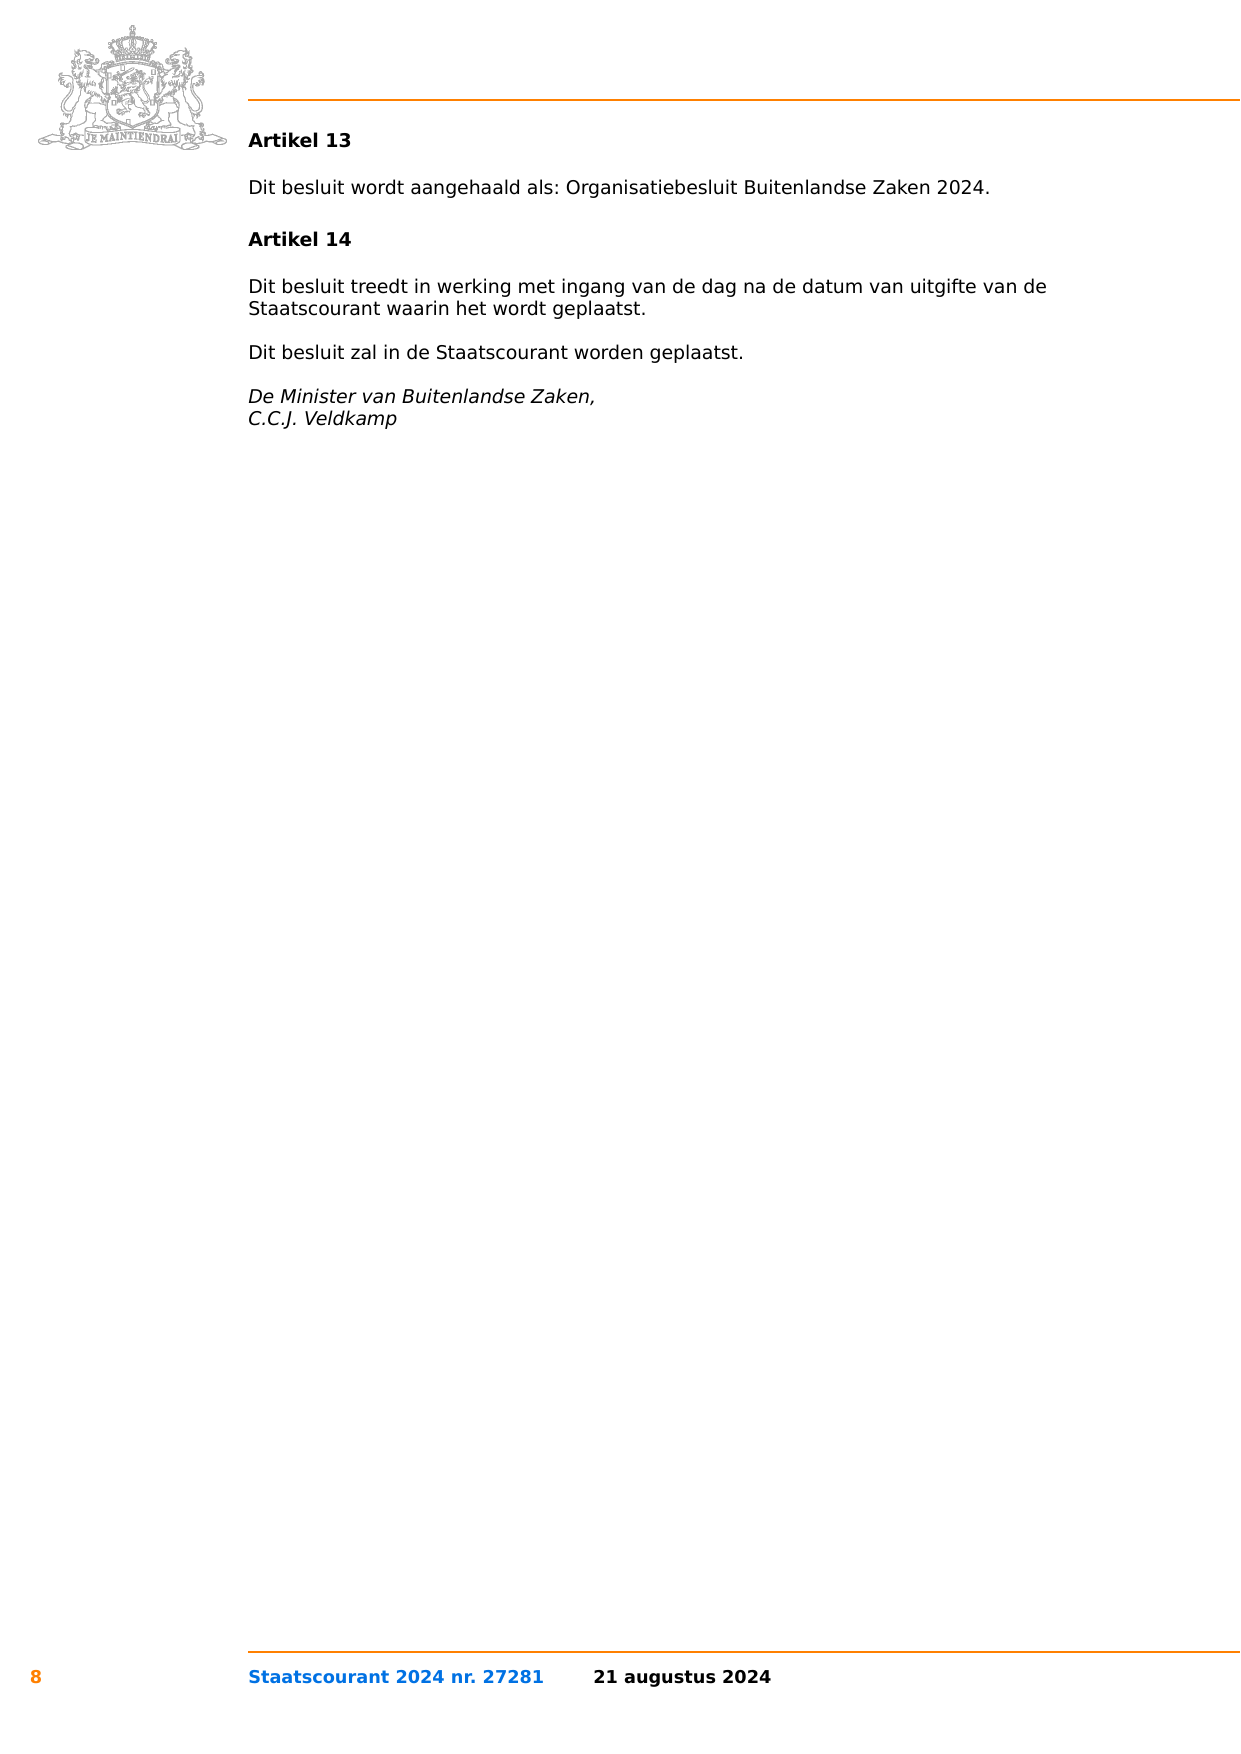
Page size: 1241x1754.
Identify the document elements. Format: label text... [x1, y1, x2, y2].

text Dit besluit zal in de Staatscourant worden geplaatst. [248, 342, 1163, 364]
text Dit besluit treedt in werking met ingang van de dag na de datum van uitgifte van de Staatscourant waarin het wordt geplaatst. [248, 276, 1163, 320]
text De Minister van Buitenlandse Zaken, C.C.J. Veldkamp [248, 386, 1163, 429]
picture [38, 25, 227, 150]
text Dit besluit wordt aangehaald als: Organisatiebesluit Buitenlandse Zaken 2024. [248, 177, 1163, 199]
subtitle Artikel 14 [248, 229, 1163, 251]
subtitle Artikel 13 [248, 130, 1163, 152]
